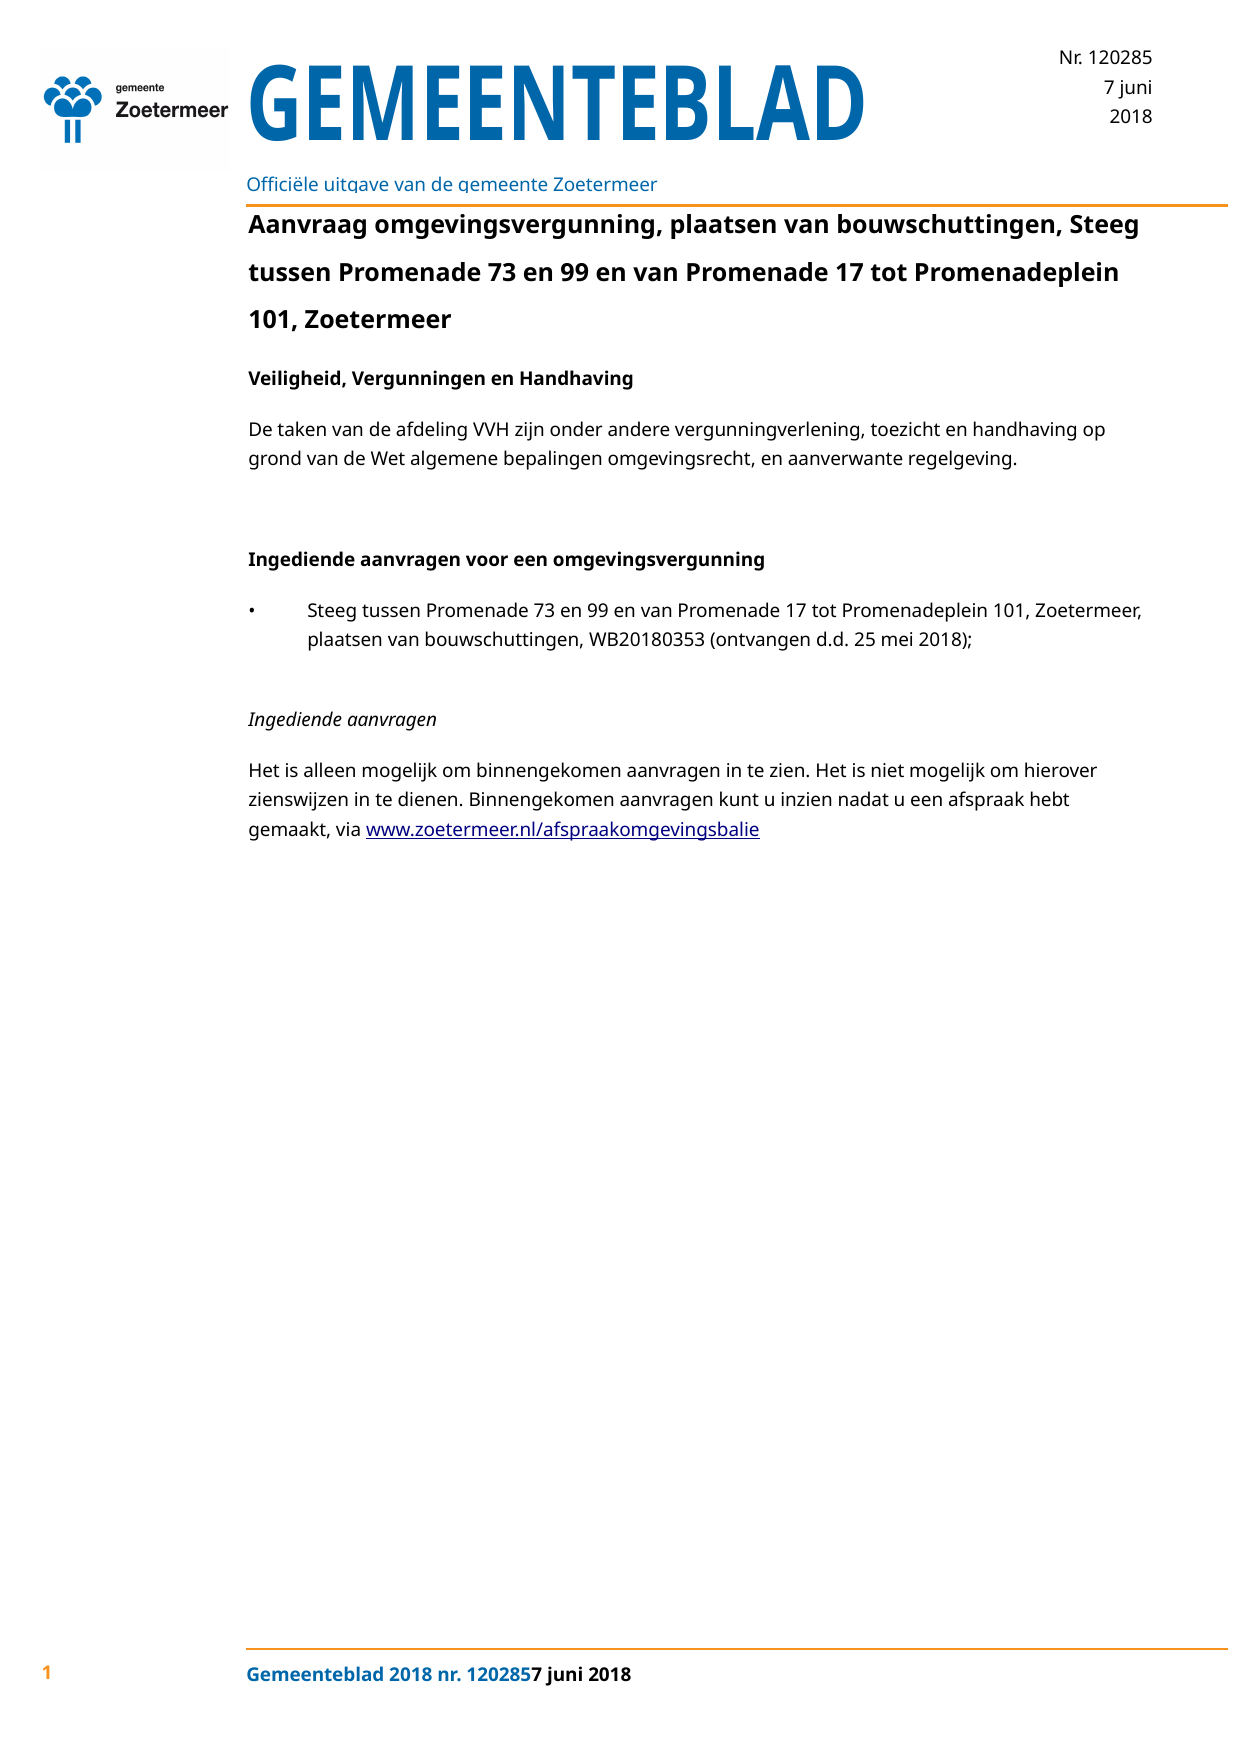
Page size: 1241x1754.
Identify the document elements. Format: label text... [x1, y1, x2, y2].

text Het is alleen mogelijk om binnengekomen aanvragen in te zien. Het is niet mogelijk om hierover zienswijzen in te dienen. Binnengekomen aanvragen kunt u inzien nadat u een afspraak hebt gemaakt, via www.zoetermeer.nl/afspraakomgevingsbalie [248, 757, 1152, 842]
picture [41, 47, 231, 172]
text De taken van de afdeling VVH zijn onder andere vergunningverlening, toezicht en handhaving op grond van de Wet algemene bepalingen omgevingsrecht, en aanverwante regelgeving. [248, 416, 1152, 471]
text Ingediende aanvragen [248, 706, 1152, 732]
text Ingediende aanvragen voor een omgevingsvergunning [248, 546, 1152, 572]
text Veiligheid, Vergunningen en Handhaving [248, 366, 1152, 391]
text Aanvraag omgevingsvergunning, plaatsen van bouwschuttingen, Steeg tussen Promenade 73 en 99 en van Promenade 17 tot Promenadeplein 101, Zoetermeer [248, 207, 1152, 336]
list Steeg tussen Promenade 73 en 99 en van Promenade 17 tot Promenadeplein 101, Zoetermeer, plaatsen van bouwschuttingen, WB20180353 (ontvangen d.d. 25 mei 2018); [248, 597, 1152, 652]
